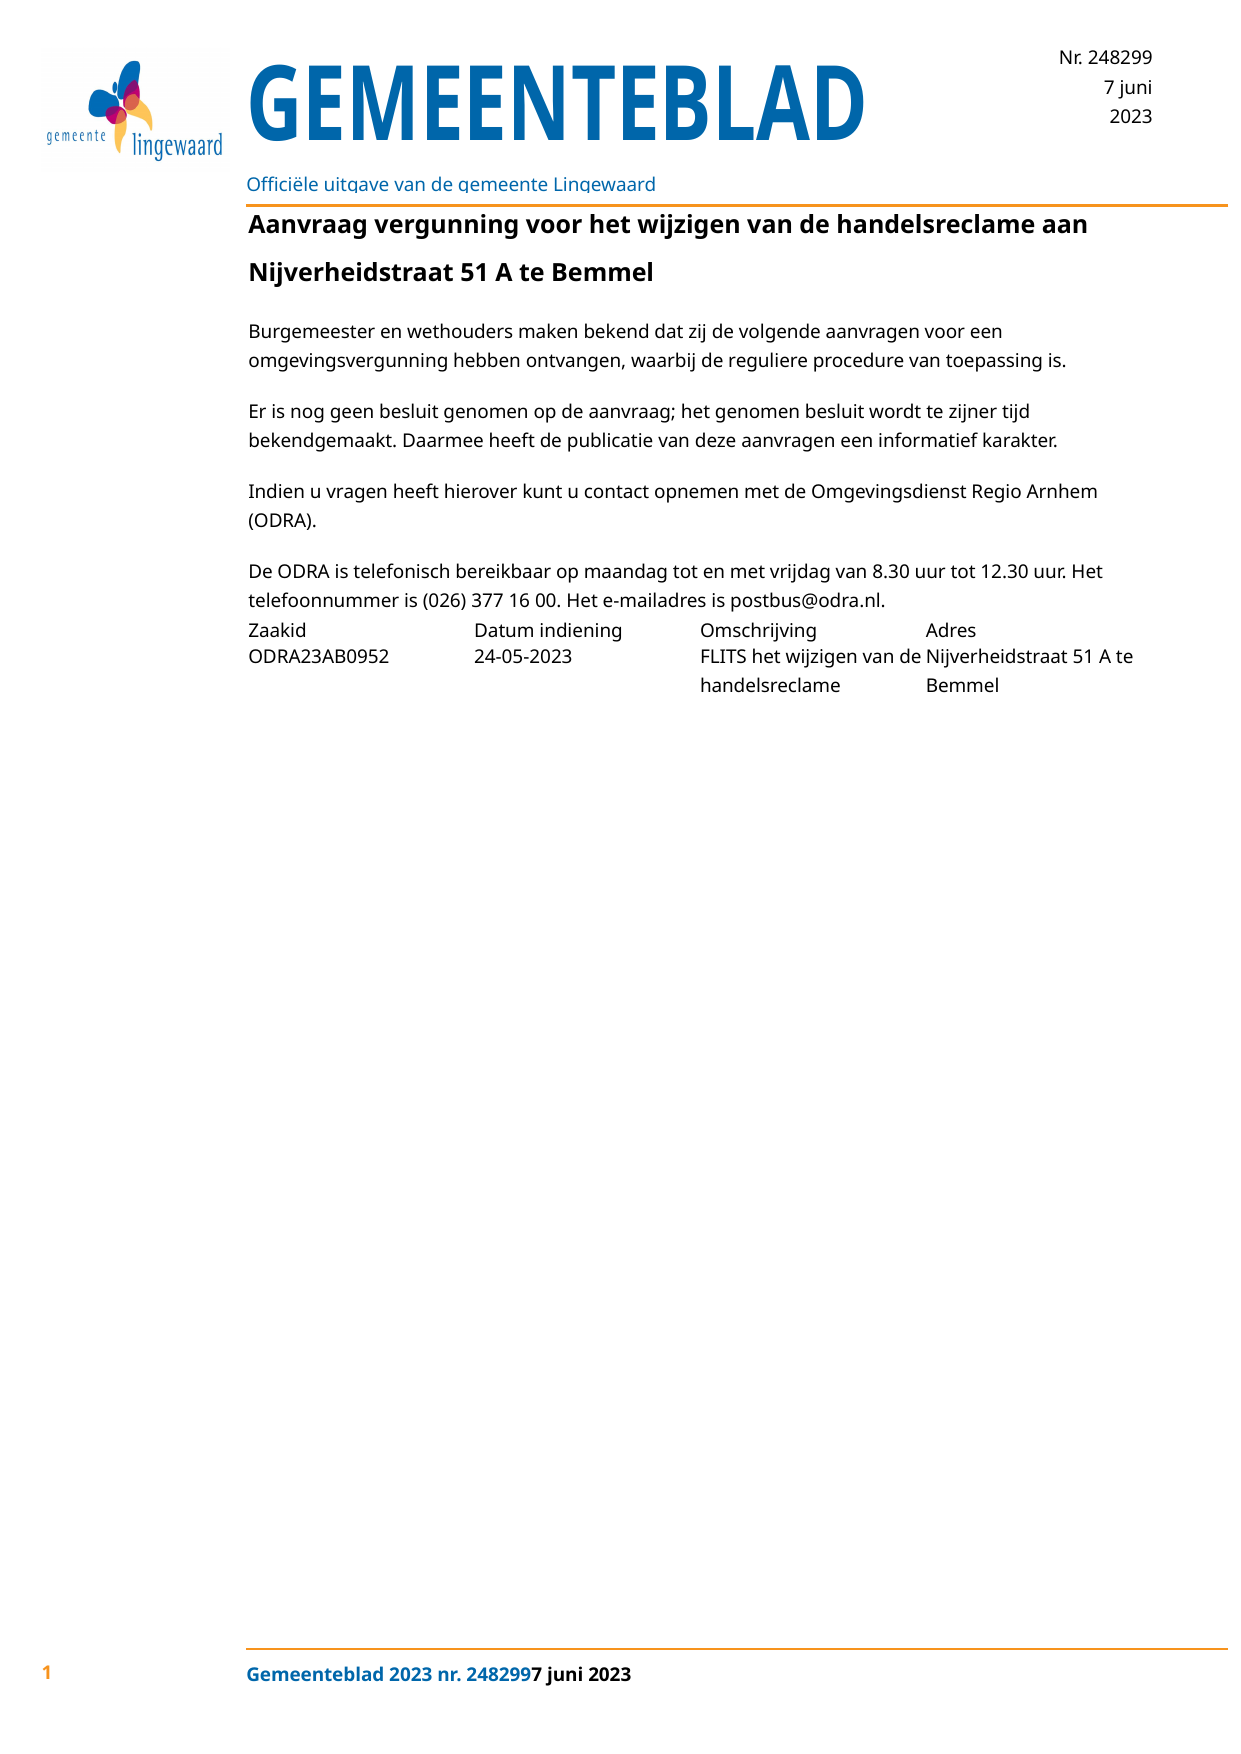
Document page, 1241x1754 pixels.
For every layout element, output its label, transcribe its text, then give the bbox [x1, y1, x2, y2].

text De ODRA is telefonisch bereikbaar op maandag tot en met vrijdag van 8.30 uur tot 12.30 uur. Het telefoonnummer is (026) 377 16 00. Het e-mailadres is postbus@odra.nl. [248, 558, 1152, 613]
text Indien u vragen heeft hierover kunt u contact opnemen met de Omgevingsdienst Regio Arnhem (ODRA). [248, 478, 1152, 533]
table_cell ODRA23AB0952 [248, 643, 474, 698]
table_cell Nijverheidstraat 51 A te Bemmel [926, 643, 1152, 698]
text Er is nog geen besluit genomen op de aanvraag; het genomen besluit wordt te zijner tijd bekendgemaakt. Daarmee heeft de publicatie van deze aanvragen een informatief karakter. [248, 398, 1152, 453]
text Burgemeester en wethouders maken bekend dat zij de volgende aanvragen voor een omgevingsvergunning hebben ontvangen, waarbij de reguliere procedure van toepassing is. [248, 318, 1152, 373]
table_cell FLITS het wijzigen van de handelsreclame [700, 643, 926, 698]
table_header Adres [926, 617, 1152, 643]
table_header Zaakid [248, 617, 474, 643]
text Aanvraag vergunning voor het wijzigen van de handelsreclame aan Nijverheidstraat 51 A te Bemmel [248, 207, 1152, 288]
table_cell 24-05-2023 [474, 643, 700, 698]
table_header Datum indiening [474, 617, 700, 643]
picture [41, 47, 231, 172]
table_header Omschrijving [700, 617, 926, 643]
